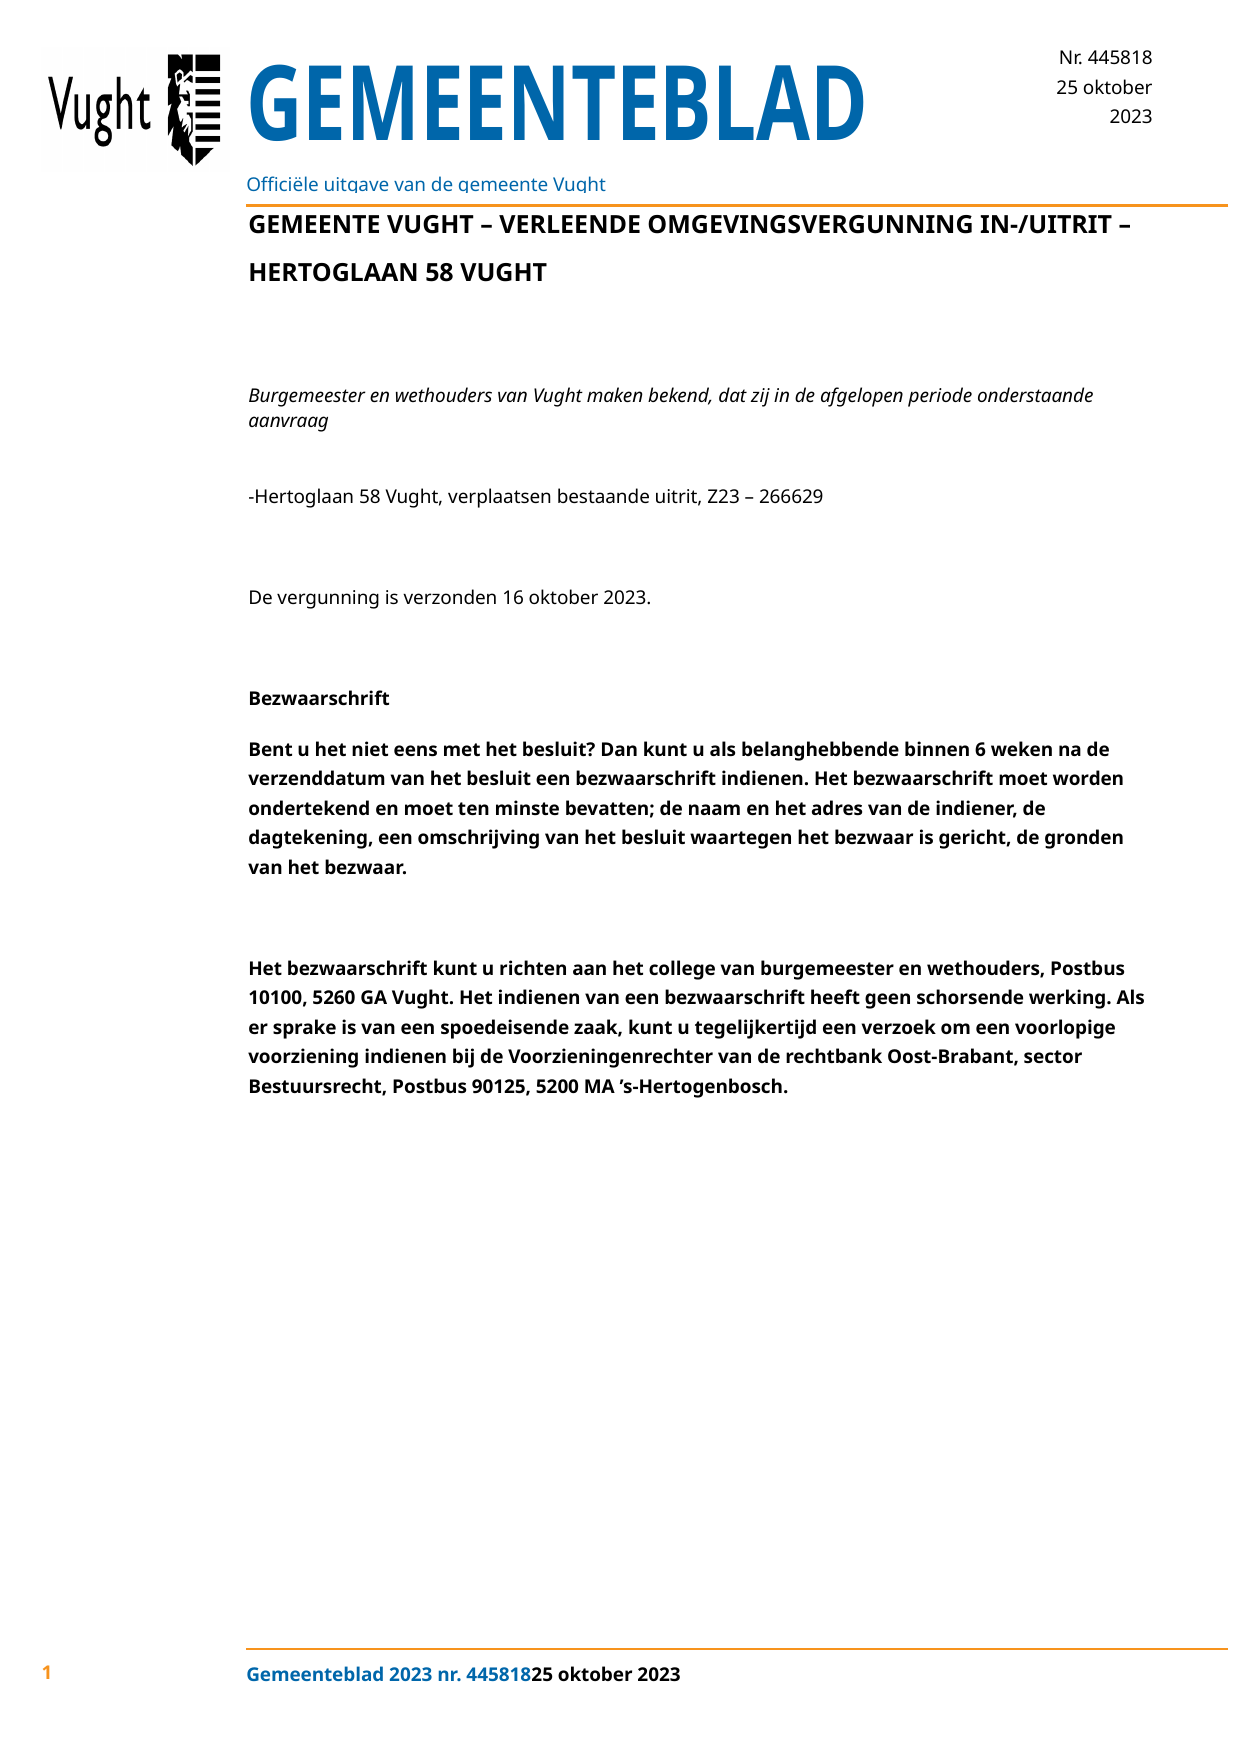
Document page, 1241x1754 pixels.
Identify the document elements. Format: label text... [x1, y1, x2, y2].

text Het bezwaarschrift kunt u richten aan het college van burgemeester en wethouders, Postbus 10100, 5260 GA Vught. Het indienen van een bezwaarschrift heeft geen schorsende werking. Als er sprake is van een spoedeisende zaak, kunt u tegelijkertijd een verzoek om een voorlopige voorziening indienen bij de Voorzieningenrechter van de rechtbank Oost-Brabant, sector Bestuursrecht, Postbus 90125, 5200 MA ’s-Hertogenbosch. [248, 955, 1152, 1099]
text -Hertoglaan 58 Vught, verplaatsen bestaande uitrit, Z23 – 266629 [248, 484, 1152, 509]
text De vergunning is verzonden 16 oktober 2023. [248, 584, 1152, 610]
text GEMEENTE VUGHT – VERLEENDE OMGEVINGSVERGUNNING IN-/UITRIT – HERTOGLAAN 58 VUGHT [248, 207, 1152, 288]
text Burgemeester en wethouders van Vught maken bekend, dat zij in de afgelopen periode onderstaande aanvraag [248, 382, 1152, 433]
text Bezwaarschrift [248, 685, 1152, 711]
picture [41, 47, 231, 172]
text Bent u het niet eens met het besluit? Dan kunt u als belanghebbende binnen 6 weken na de verzenddatum van het besluit een bezwaarschrift indienen. Het bezwaarschrift moet worden ondertekend en moet ten minste bevatten; de naam en het adres van de indiener, de dagtekening, een omschrijving van het besluit waartegen het bezwaar is gericht, de gronden van het bezwaar. [248, 736, 1152, 880]
